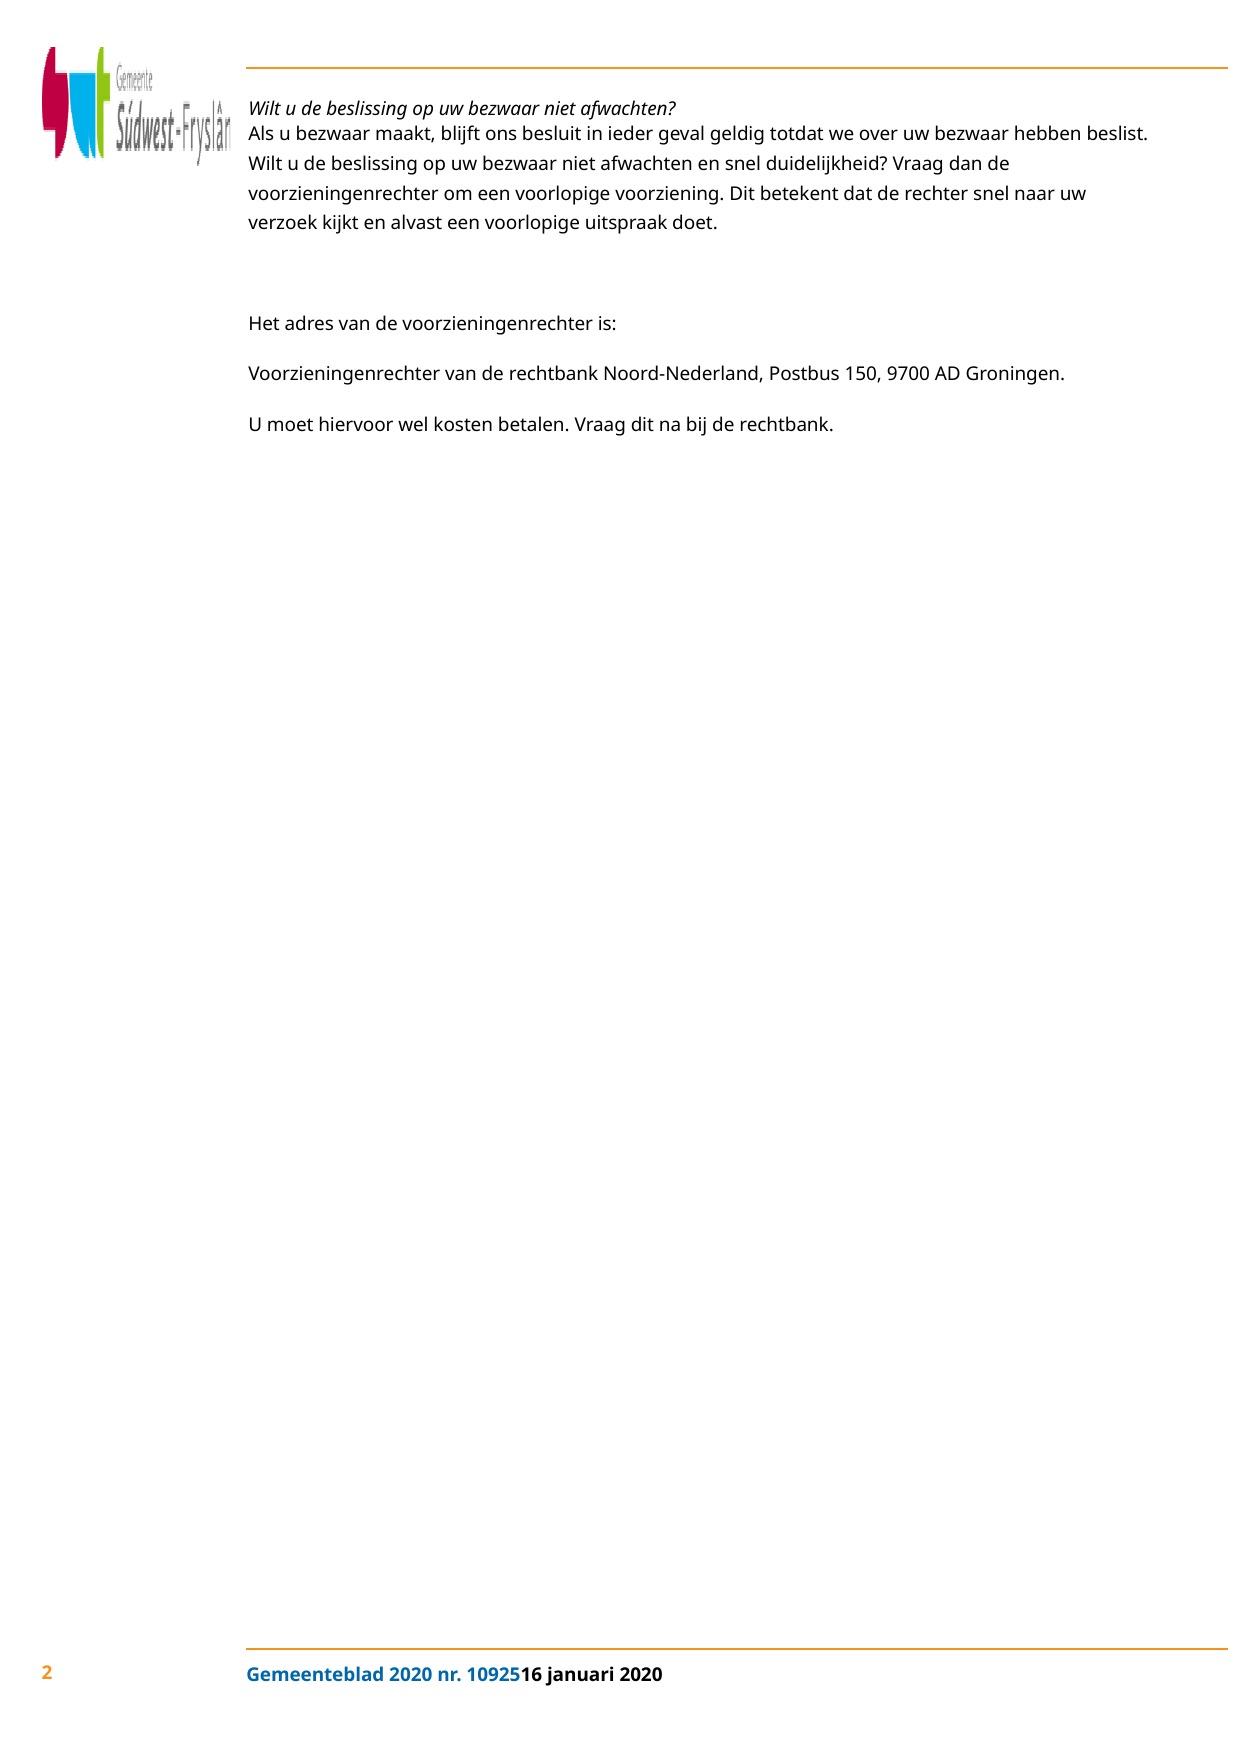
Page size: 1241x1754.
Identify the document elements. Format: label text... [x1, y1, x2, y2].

text Als u bezwaar maakt, blijft ons besluit in ieder geval geldig totdat we over uw bezwaar hebben beslist. Wilt u de beslissing op uw bezwaar niet afwachten en snel duidelijkheid? Vraag dan de voorzieningenrechter om een voorlopige voorziening. Dit betekent dat de rechter snel naar uw verzoek kijkt en alvast een voorlopige uitspraak doet. [248, 121, 1152, 235]
text U moet hiervoor wel kosten betalen. Vraag dit na bij de rechtbank. [248, 411, 1152, 437]
text Voorzieningenrechter van de rechtbank Noord-Nederland, Postbus 150, 9700 AD Groningen. [248, 361, 1152, 386]
text Wilt u de beslissing op uw bezwaar niet afwachten? [248, 95, 1152, 121]
text Het adres van de voorzieningenrechter is: [248, 310, 1152, 336]
picture [41, 47, 231, 172]
